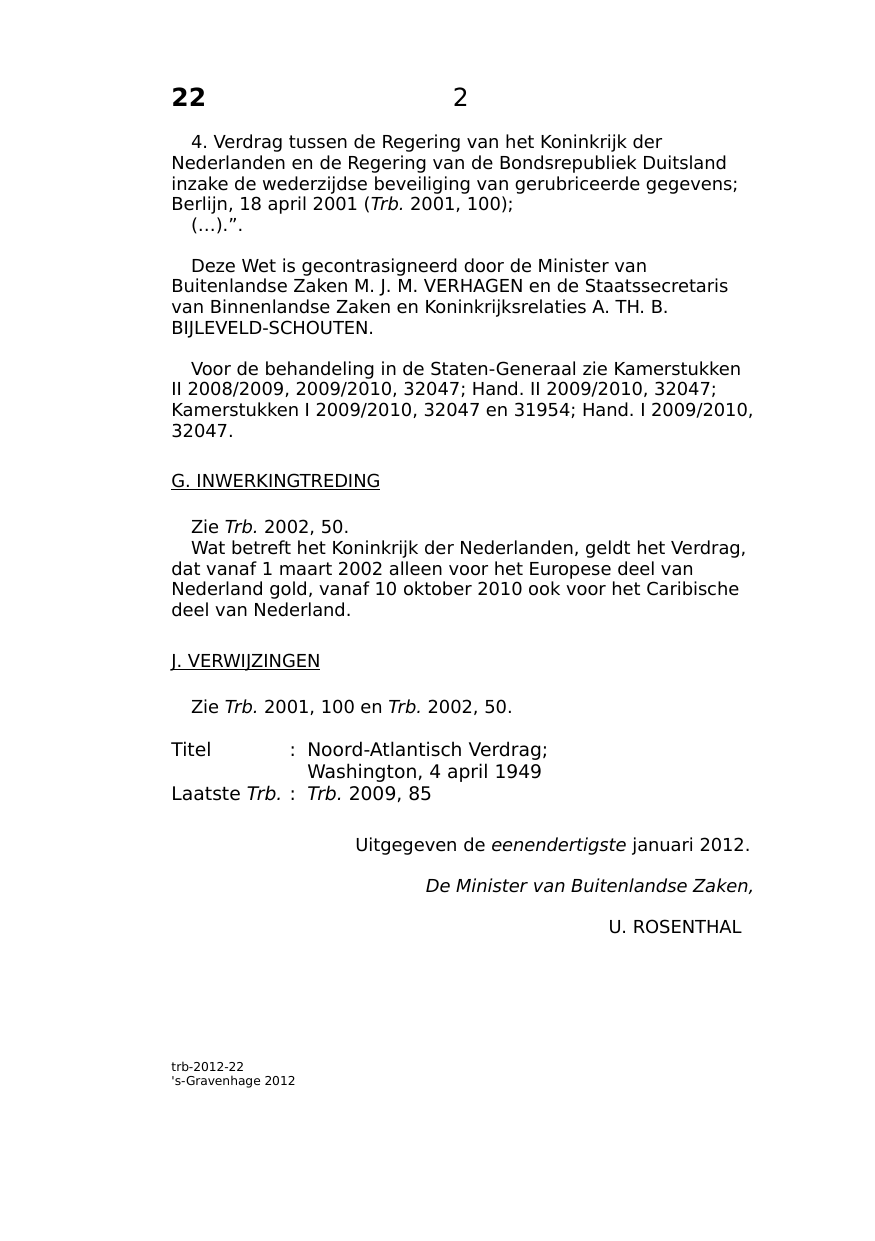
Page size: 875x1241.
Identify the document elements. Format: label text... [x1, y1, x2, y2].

subtitle G. INWERKINGTREDING [171, 471, 756, 492]
text Wat betreft het Koninkrijk der Nederlanden, geldt het Verdrag, dat vanaf 1 maart 2002 alleen voor het Europese deel van Nederland gold, vanaf 10 oktober 2010 ook voor het Caribische deel van Nederland. [171, 538, 756, 621]
text Voor de behandeling in de Staten-Generaal zie Kamerstukken II 2008/2009, 2009/2010, 32047; Hand. II 2009/2010, 32047; Kamerstukken I 2009/2010, 32047 en 31954; Hand. I 2009/2010, 32047. [171, 358, 756, 441]
table_cell Trb. 2009, 85 [307, 783, 756, 805]
table_cell : [289, 783, 307, 805]
text Deze Wet is gecontrasigneerd door de Minister van Buitenlandse Zaken M. J. M. VERHAGEN en de Staatssecretaris van Binnenlandse Zaken en Koninkrijksrelaties A. TH. B. BIJLEVELD-SCHOUTEN. [171, 256, 756, 338]
table_header Titel [171, 739, 289, 783]
text Zie Trb. 2001, 100 en Trb. 2002, 50. [171, 696, 756, 717]
text (…).”. [171, 215, 756, 236]
text De Minister van Buitenlandse Zaken, U. ROSENTHAL [171, 875, 756, 938]
table_header : [289, 739, 307, 783]
table_cell Laatste Trb. [171, 783, 289, 805]
text Zie Trb. 2002, 50. [171, 517, 756, 538]
text Uitgegeven de eenendertigste januari 2012. [171, 835, 756, 855]
subtitle J. VERWIJZINGEN [171, 651, 756, 671]
table_header Noord-Atlantisch Verdrag; Washington, 4 april 1949 [307, 739, 756, 783]
text 's-Gravenhage 2012 [171, 1074, 405, 1088]
text 4. Verdrag tussen de Regering van het Koninkrijk der Nederlanden en de Regering van de Bondsrepubliek Duitsland inzake de wederzijdse beveiliging van gerubriceerde gegevens; Berlijn, 18 april 2001 (Trb. 2001, 100); [171, 132, 756, 215]
text trb-2012-22 [171, 1060, 405, 1074]
